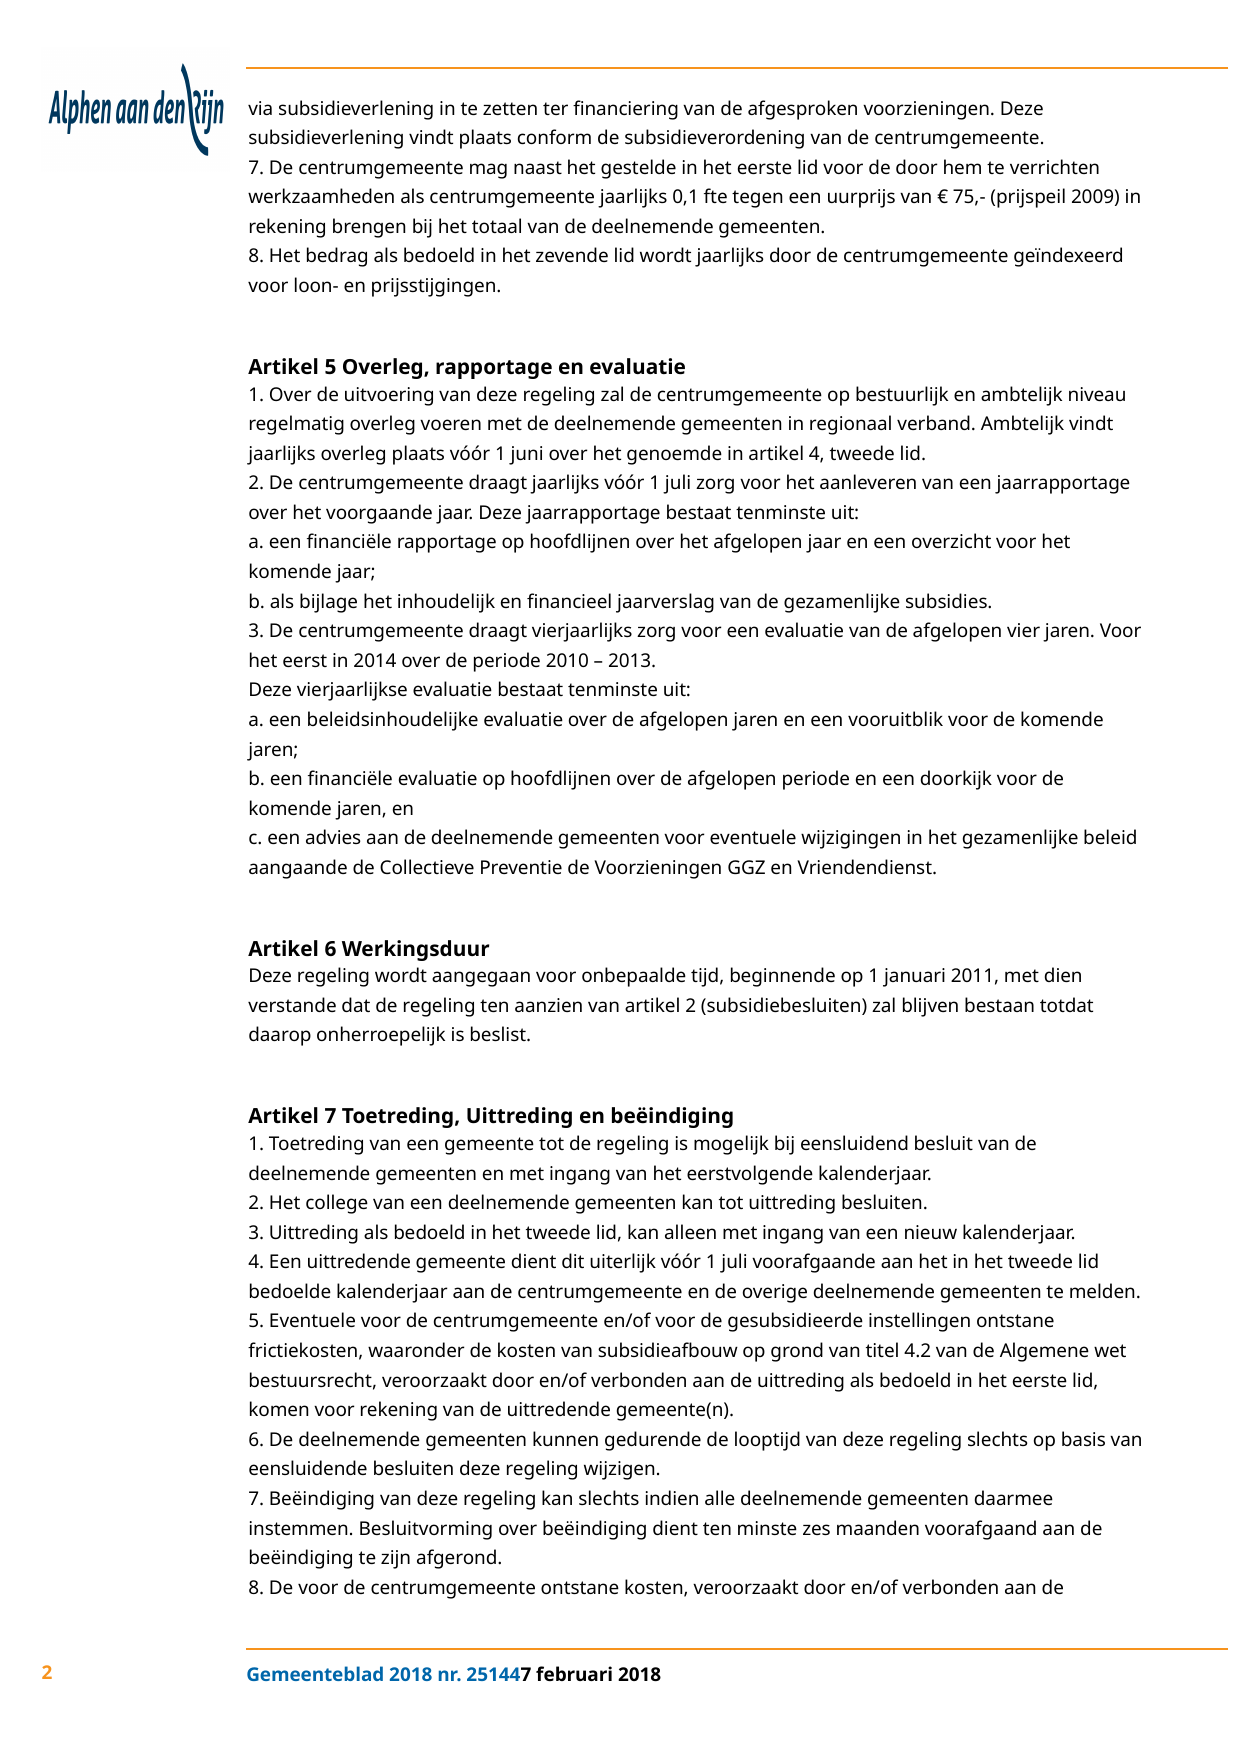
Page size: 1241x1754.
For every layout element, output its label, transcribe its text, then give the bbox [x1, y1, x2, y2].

text 1. Over de uitvoering van deze regeling zal de centrumgemeente op bestuurlijk en ambtelijk niveau regelmatig overleg voeren met de deelnemende gemeenten in regionaal verband. Ambtelijk vindt jaarlijks overleg plaats vóór 1 juni over het genoemde in artikel 4, tweede lid. [248, 381, 1152, 466]
text 1. Toetreding van een gemeente tot de regeling is mogelijk bij eensluidend besluit van de deelnemende gemeenten en met ingang van het eerstvolgende kalenderjaar. [248, 1130, 1152, 1185]
text 2. De centrumgemeente draagt jaarlijks vóór 1 juli zorg voor het aanleveren van een jaarrapportage over het voorgaande jaar. Deze jaarrapportage bestaat tenminste uit: [248, 469, 1152, 525]
text 6. De deelnemende gemeenten kunnen gedurende de looptijd van deze regeling slechts op basis van eensluidende besluiten deze regeling wijzigen. [248, 1426, 1152, 1481]
text Artikel 7 Toetreding, Uittreding en beëindiging [248, 1102, 1152, 1130]
text Artikel 6 Werkingsduur [248, 934, 1152, 962]
text 3. De centrumgemeente draagt vierjaarlijks zorg voor een evaluatie van de afgelopen vier jaren. Voor het eerst in 2014 over de periode 2010 – 2013. [248, 617, 1152, 673]
text 8. Het bedrag als bedoeld in het zevende lid wordt jaarlijks door de centrumgemeente geïndexeerd voor loon- en prijsstijgingen. [248, 243, 1152, 298]
picture [41, 47, 231, 172]
text Artikel 5 Overleg, rapportage en evaluatie [248, 352, 1152, 381]
text a. een beleidsinhoudelijke evaluatie over de afgelopen jaren en een vooruitblik voor de komende jaren; [248, 706, 1152, 761]
text 8. De voor de centrumgemeente ontstane kosten, veroorzaakt door en/of verbonden aan de [248, 1574, 1152, 1599]
text Deze regeling wordt aangegaan voor onbepaalde tijd, beginnende op 1 januari 2011, met dien verstande dat de regeling ten aanzien van artikel 2 (subsidiebesluiten) zal blijven bestaan totdat daarop onherroepelijk is beslist. [248, 962, 1152, 1047]
text via subsidieverlening in te zetten ter financiering van de afgesproken voorzieningen. Deze subsidieverlening vindt plaats conform de subsidieverordening van de centrumgemeente. [248, 95, 1152, 150]
text b. als bijlage het inhoudelijk en financieel jaarverslag van de gezamenlijke subsidies. [248, 588, 1152, 613]
text 2. Het college van een deelnemende gemeenten kan tot uittreding besluiten. [248, 1189, 1152, 1215]
text 4. Een uittredende gemeente dient dit uiterlijk vóór 1 juli voorafgaande aan het in het tweede lid bedoelde kalenderjaar aan de centrumgemeente en de overige deelnemende gemeenten te melden. [248, 1248, 1152, 1304]
text 7. Beëindiging van deze regeling kan slechts indien alle deelnemende gemeenten daarmee instemmen. Besluitvorming over beëindiging dient ten minste zes maanden voorafgaand aan de beëindiging te zijn afgerond. [248, 1485, 1152, 1570]
text Deze vierjaarlijkse evaluatie bestaat tenminste uit: [248, 677, 1152, 702]
text 7. De centrumgemeente mag naast het gestelde in het eerste lid voor de door hem te verrichten werkzaamheden als centrumgemeente jaarlijks 0,1 fte tegen een uurprijs van € 75,- (prijspeil 2009) in rekening brengen bij het totaal van de deelnemende gemeenten. [248, 154, 1152, 239]
text c. een advies aan de deelnemende gemeenten voor eventuele wijzigingen in het gezamenlijke beleid aangaande de Collectieve Preventie de Voorzieningen GGZ en Vriendendienst. [248, 824, 1152, 880]
text a. een financiële rapportage op hoofdlijnen over het afgelopen jaar en een overzicht voor het komende jaar; [248, 529, 1152, 584]
text 3. Uittreding als bedoeld in het tweede lid, kan alleen met ingang van een nieuw kalenderjaar. [248, 1219, 1152, 1244]
text b. een financiële evaluatie op hoofdlijnen over de afgelopen periode en een doorkijk voor de komende jaren, en [248, 765, 1152, 821]
text 5. Eventuele voor de centrumgemeente en/of voor de gesubsidieerde instellingen ontstane frictiekosten, waaronder de kosten van subsidieafbouw op grond van titel 4.2 van de Algemene wet bestuursrecht, veroorzaakt door en/of verbonden aan de uittreding als bedoeld in het eerste lid, komen voor rekening van de uittredende gemeente(n). [248, 1308, 1152, 1422]
